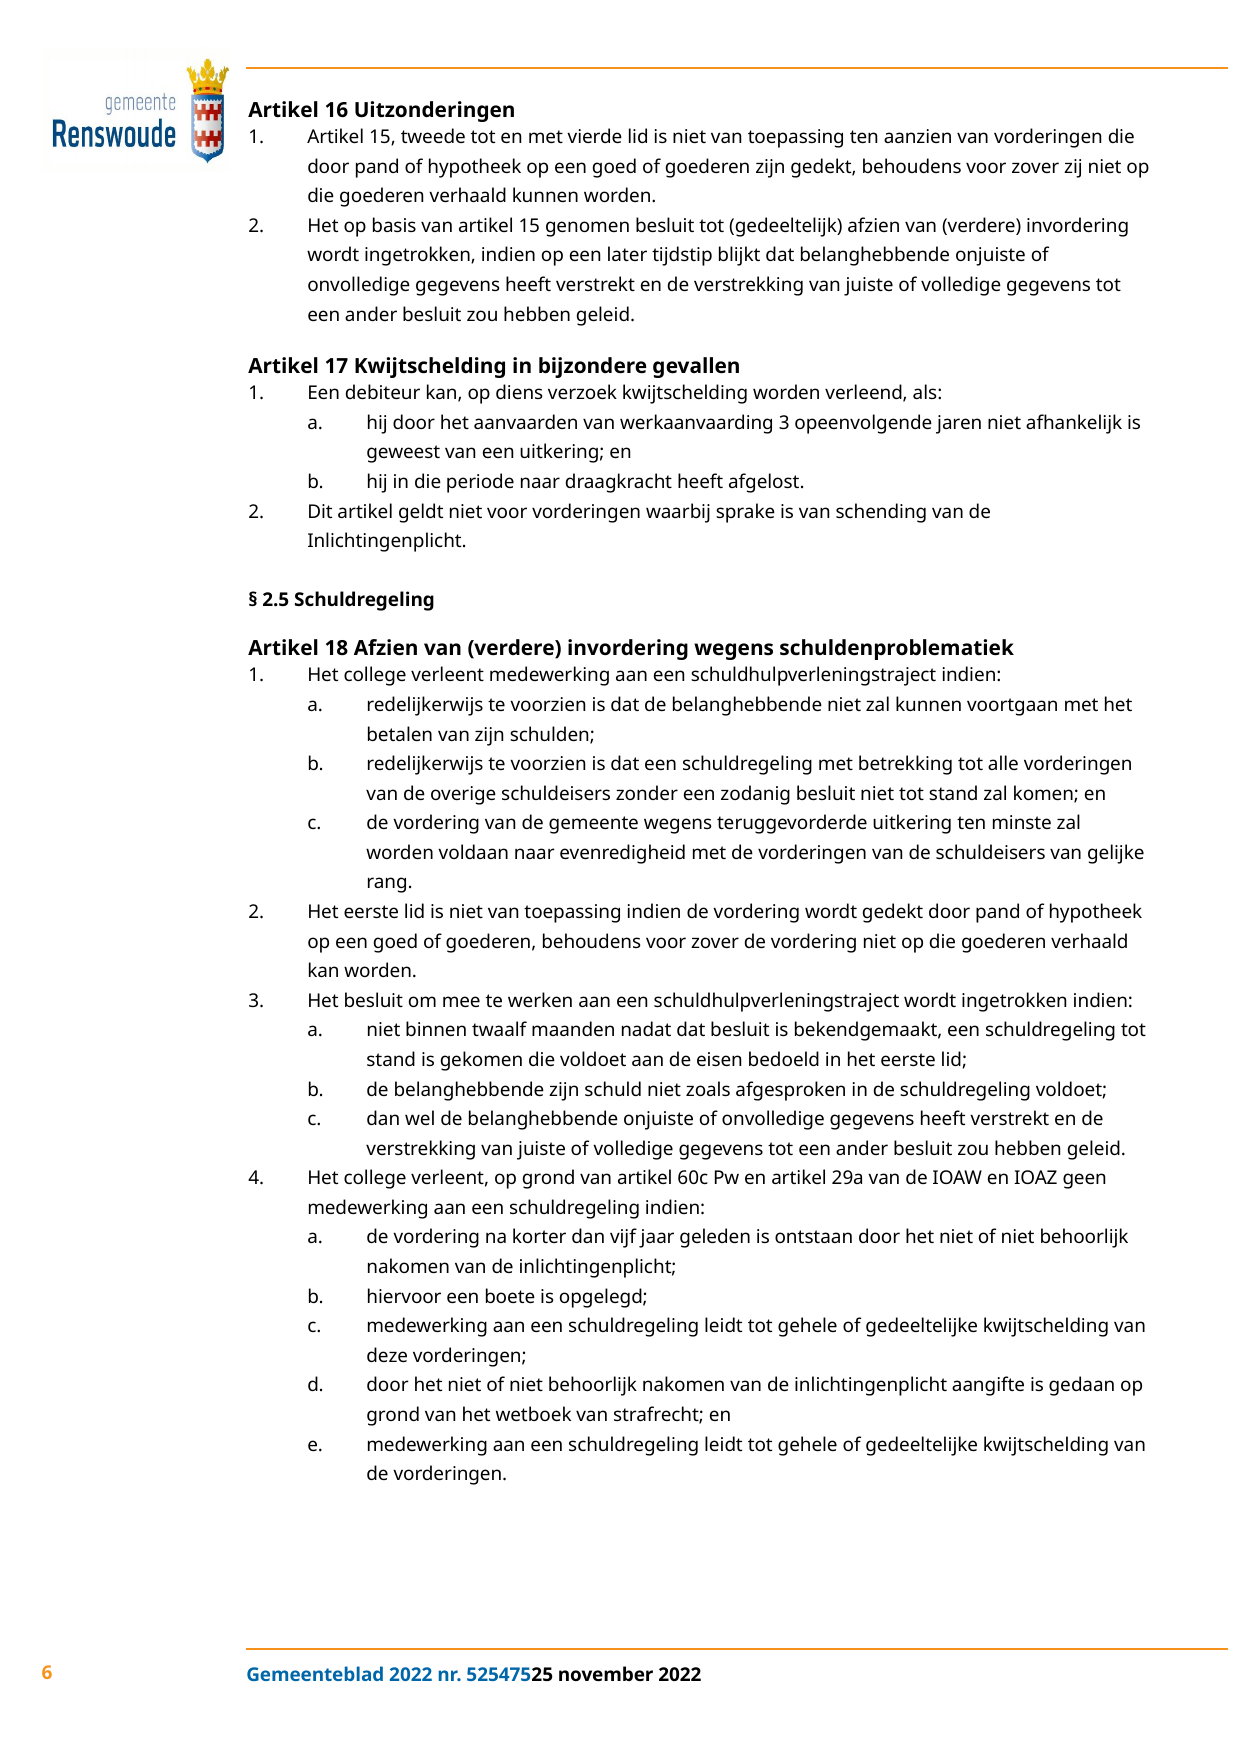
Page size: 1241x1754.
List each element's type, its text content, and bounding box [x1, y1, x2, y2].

list medewerking aan een schuldregeling leidt tot gehele of gedeeltelijke kwijtschelding van de vorderingen. [307, 1431, 1152, 1486]
list hij in die periode naar draagkracht heeft afgelost. [307, 468, 1152, 494]
list Artikel 15, tweede tot en met vierde lid is niet van toepassing ten aanzien van vorderingen die door pand of hypotheek op een goed of goederen zijn gedekt, behoudens voor zover zij niet op die goederen verhaald kunnen worden. [248, 123, 1152, 208]
list de vordering van de gemeente wegens teruggevorderde uitkering ten minste zal worden voldaan naar evenredigheid met de vorderingen van de schuldeisers van gelijke rang. [307, 809, 1152, 894]
text § 2.5 Schuldregeling [248, 587, 1152, 612]
list door het niet of niet behoorlijk nakomen van de inlichtingenplicht aangifte is gedaan op grond van het wetboek van strafrecht; en [307, 1372, 1152, 1427]
text Artikel 17 Kwijtschelding in bijzondere gevallen [248, 351, 1152, 379]
list niet binnen twaalf maanden nadat dat besluit is bekendgemaakt, een schuldregeling tot stand is gekomen die voldoet aan de eisen bedoeld in het eerste lid; [307, 1017, 1152, 1072]
list Het op basis van artikel 15 genomen besluit tot (gedeeltelijk) afzien van (verdere) invordering wordt ingetrokken, indien op een later tijdstip blijkt dat belanghebbende onjuiste of onvolledige gegevens heeft verstrekt en de verstrekking van juiste of volledige gegevens tot een ander besluit zou hebben geleid. [248, 212, 1152, 326]
list Het eerste lid is niet van toepassing indien de vordering wordt gedekt door pand of hypotheek op een goed of goederen, behoudens voor zover de vordering niet op die goederen verhaald kan worden. [248, 898, 1152, 983]
list Het college verleent, op grond van artikel 60c Pw en artikel 29a van de IOAW en IOAZ geen medewerking aan een schuldregeling indien: [248, 1164, 1152, 1220]
picture [41, 47, 231, 172]
list hiervoor een boete is opgelegd; [307, 1283, 1152, 1309]
list hij door het aanvaarden van werkaanvaarding 3 opeenvolgende jaren niet afhankelijk is geweest van een uitkering; en [307, 409, 1152, 464]
list Dit artikel geldt niet voor vorderingen waarbij sprake is van schending van de Inlichtingenplicht. [248, 498, 1152, 553]
list de vordering na korter dan vijf jaar geleden is ontstaan door het niet of niet behoorlijk nakomen van de inlichtingenplicht; [307, 1224, 1152, 1279]
list redelijkerwijs te voorzien is dat de belanghebbende niet zal kunnen voortgaan met het betalen van zijn schulden; [307, 691, 1152, 747]
list medewerking aan een schuldregeling leidt tot gehele of gedeeltelijke kwijtschelding van deze vorderingen; [307, 1312, 1152, 1368]
list redelijkerwijs te voorzien is dat een schuldregeling met betrekking tot alle vorderingen van de overige schuldeisers zonder een zodanig besluit niet tot stand zal komen; en [307, 750, 1152, 806]
list Het college verleent medewerking aan een schuldhulpverleningstraject indien: [248, 662, 1152, 687]
list de belanghebbende zijn schuld niet zoals afgesproken in de schuldregeling voldoet; [307, 1076, 1152, 1102]
list Het besluit om mee te werken aan een schuldhulpverleningstraject wordt ingetrokken indien: [248, 987, 1152, 1013]
list Een debiteur kan, op diens verzoek kwijtschelding worden verleend, als: [248, 379, 1152, 405]
text Artikel 16 Uitzonderingen [248, 95, 1152, 123]
text Artikel 18 Afzien van (verdere) invordering wegens schuldenproblematiek [248, 633, 1152, 662]
list dan wel de belanghebbende onjuiste of onvolledige gegevens heeft verstrekt en de verstrekking van juiste of volledige gegevens tot een ander besluit zou hebben geleid. [307, 1105, 1152, 1161]
